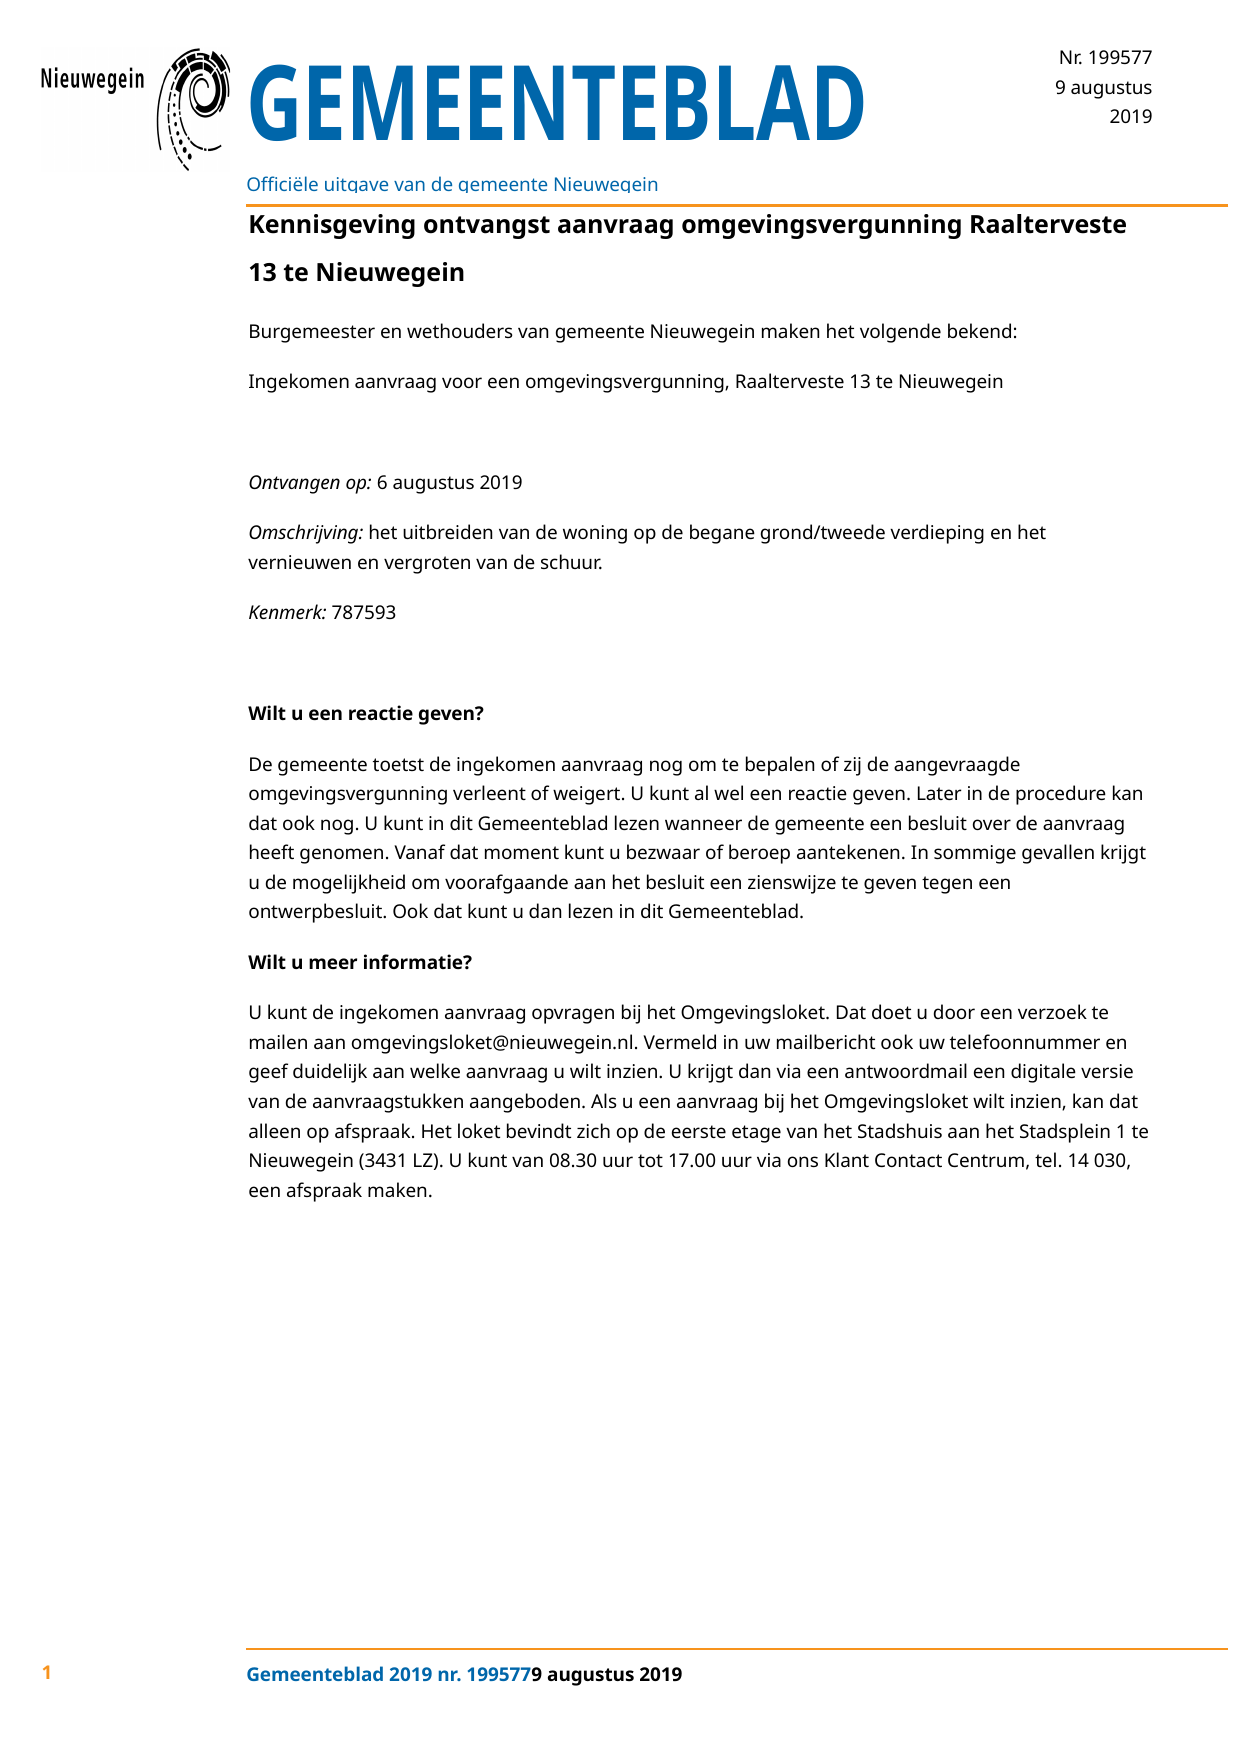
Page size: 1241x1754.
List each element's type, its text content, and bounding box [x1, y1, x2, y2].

text Kennisgeving ontvangst aanvraag omgevingsvergunning Raalterveste 13 te Nieuwegein [248, 207, 1152, 288]
text De gemeente toetst de ingekomen aanvraag nog om te bepalen of zij de aangevraagde omgevingsvergunning verleent of weigert. U kunt al wel een reactie geven. Later in de procedure kan dat ook nog. U kunt in dit Gemeenteblad lezen wanneer de gemeente een besluit over de aanvraag heeft genomen. Vanaf dat moment kunt u bezwaar of beroep aantekenen. In sommige gevallen krijgt u de mogelijkheid om voorafgaande aan het besluit een zienswijze te geven tegen een ontwerpbesluit. Ook dat kunt u dan lezen in dit Gemeenteblad. [248, 751, 1152, 924]
text Burgemeester en wethouders van gemeente Nieuwegein maken het volgende bekend: [248, 318, 1152, 344]
text Ontvangen op: 6 augustus 2019 [248, 469, 1152, 495]
picture [41, 47, 231, 172]
text Kenmerk: 787593 [248, 599, 1152, 625]
text U kunt de ingekomen aanvraag opvragen bij het Omgevingsloket. Dat doet u door een verzoek te mailen aan omgevingsloket@nieuwegein.nl. Vermeld in uw mailbericht ook uw telefoonnummer en geef duidelijk aan welke aanvraag u wilt inzien. U krijgt dan via een antwoordmail een digitale versie van de aanvraagstukken aangeboden. Als u een aanvraag bij het Omgevingsloket wilt inzien, kan dat alleen op afspraak. Het loket bevindt zich op de eerste etage van het Stadshuis aan het Stadsplein 1 te Nieuwegein (3431 LZ). U kunt van 08.30 uur tot 17.00 uur via ons Klant Contact Centrum, tel. 14 030, een afspraak maken. [248, 999, 1152, 1203]
text Wilt u meer informatie? [248, 949, 1152, 975]
text Omschrijving: het uitbreiden van de woning op de begane grond/tweede verdieping en het vernieuwen en vergroten van de schuur. [248, 519, 1152, 575]
text Ingekomen aanvraag voor een omgevingsvergunning, Raalterveste 13 te Nieuwegein [248, 368, 1152, 394]
text Wilt u een reactie geven? [248, 700, 1152, 726]
